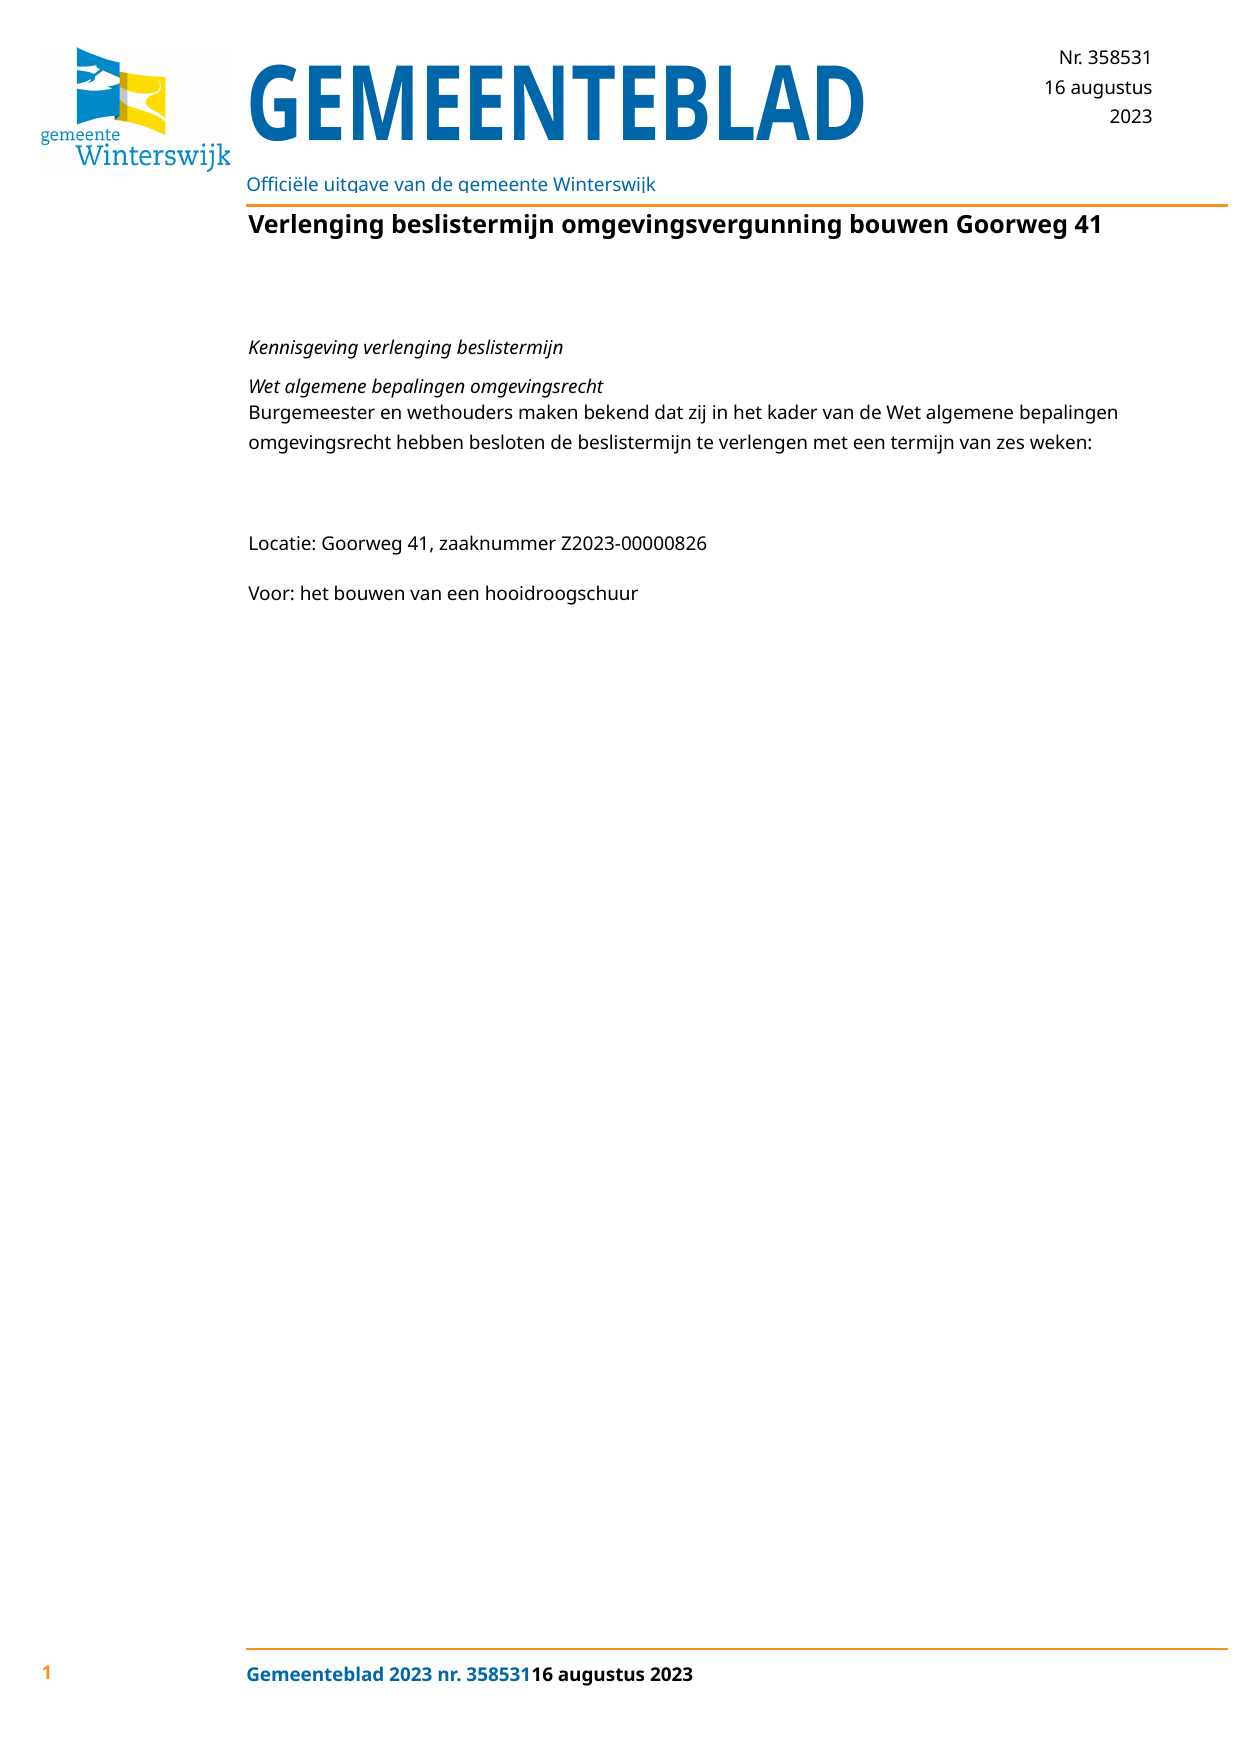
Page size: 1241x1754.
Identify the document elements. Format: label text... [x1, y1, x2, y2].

picture [41, 47, 231, 172]
text Wet algemene bepalingen omgevingsrecht [248, 373, 1152, 399]
text Voor: het bouwen van een hooidroogschuur [248, 580, 1152, 606]
text Kennisgeving verlenging beslistermijn [248, 334, 1152, 360]
text Locatie: Goorweg 41, zaaknummer Z2023-00000826 [248, 530, 1152, 555]
text Burgemeester en wethouders maken bekend dat zij in het kader van de Wet algemene bepalingen omgevingsrecht hebben besloten de beslistermijn te verlengen met een termijn van zes weken: [248, 399, 1152, 454]
text Verlenging beslistermijn omgevingsvergunning bouwen Goorweg 41 [248, 207, 1152, 241]
picture [225, 153, 231, 162]
